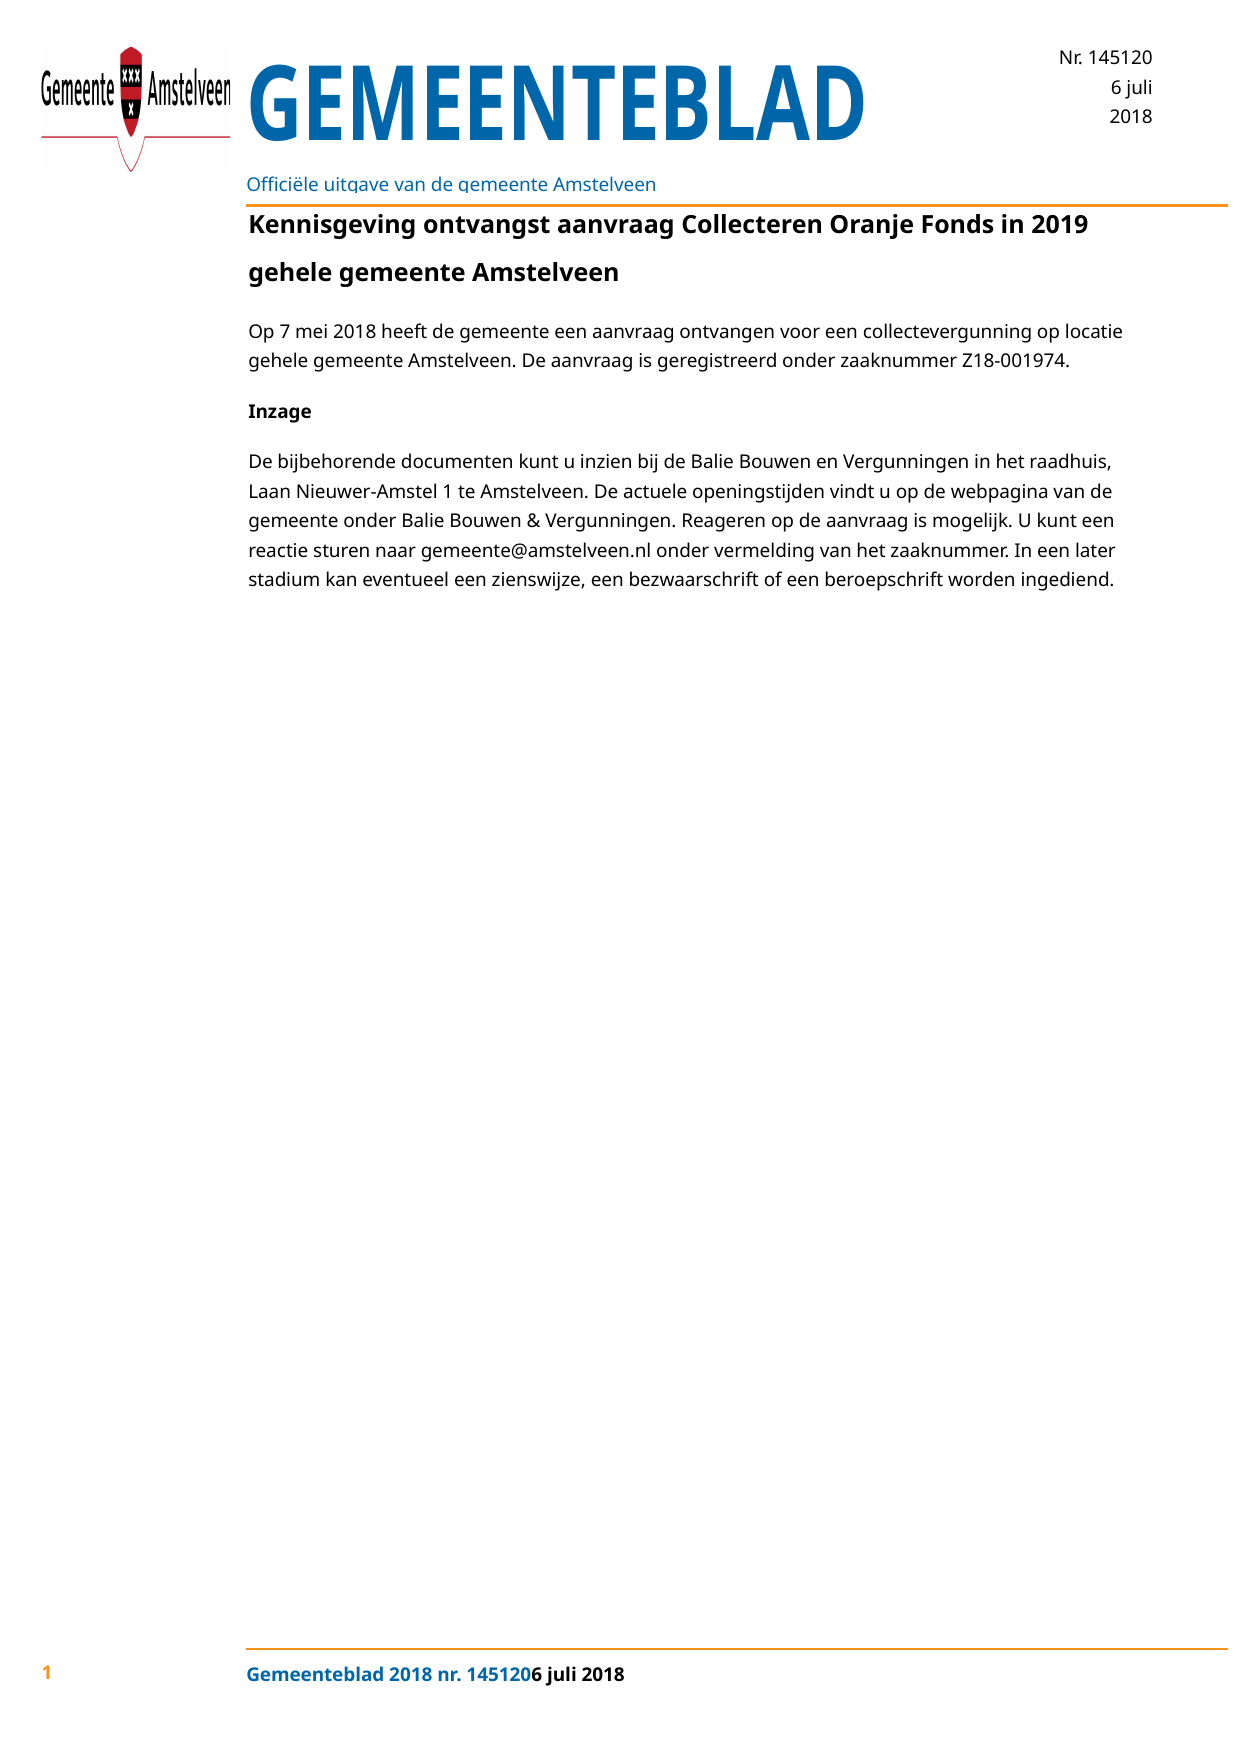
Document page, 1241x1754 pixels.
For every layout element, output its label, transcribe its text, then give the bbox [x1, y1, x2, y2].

text Inzage [248, 398, 1152, 424]
text De bijbehorende documenten kunt u inzien bij de Balie Bouwen en Vergunningen in het raadhuis, Laan Nieuwer-Amstel 1 te Amstelveen. De actuele openingstijden vindt u op de webpagina van de gemeente onder Balie Bouwen & Vergunningen. Reageren op de aanvraag is mogelijk. U kunt een reactie sturen naar gemeente@amstelveen.nl onder vermelding van het zaaknummer. In een later stadium kan eventueel een zienswijze, een bezwaarschrift of een beroepschrift worden ingediend. [248, 448, 1152, 592]
text Kennisgeving ontvangst aanvraag Collecteren Oranje Fonds in 2019 gehele gemeente Amstelveen [248, 207, 1152, 288]
picture [41, 47, 231, 172]
text Op 7 mei 2018 heeft de gemeente een aanvraag ontvangen voor een collectevergunning op locatie gehele gemeente Amstelveen. De aanvraag is geregistreerd onder zaaknummer Z18-001974. [248, 318, 1152, 373]
